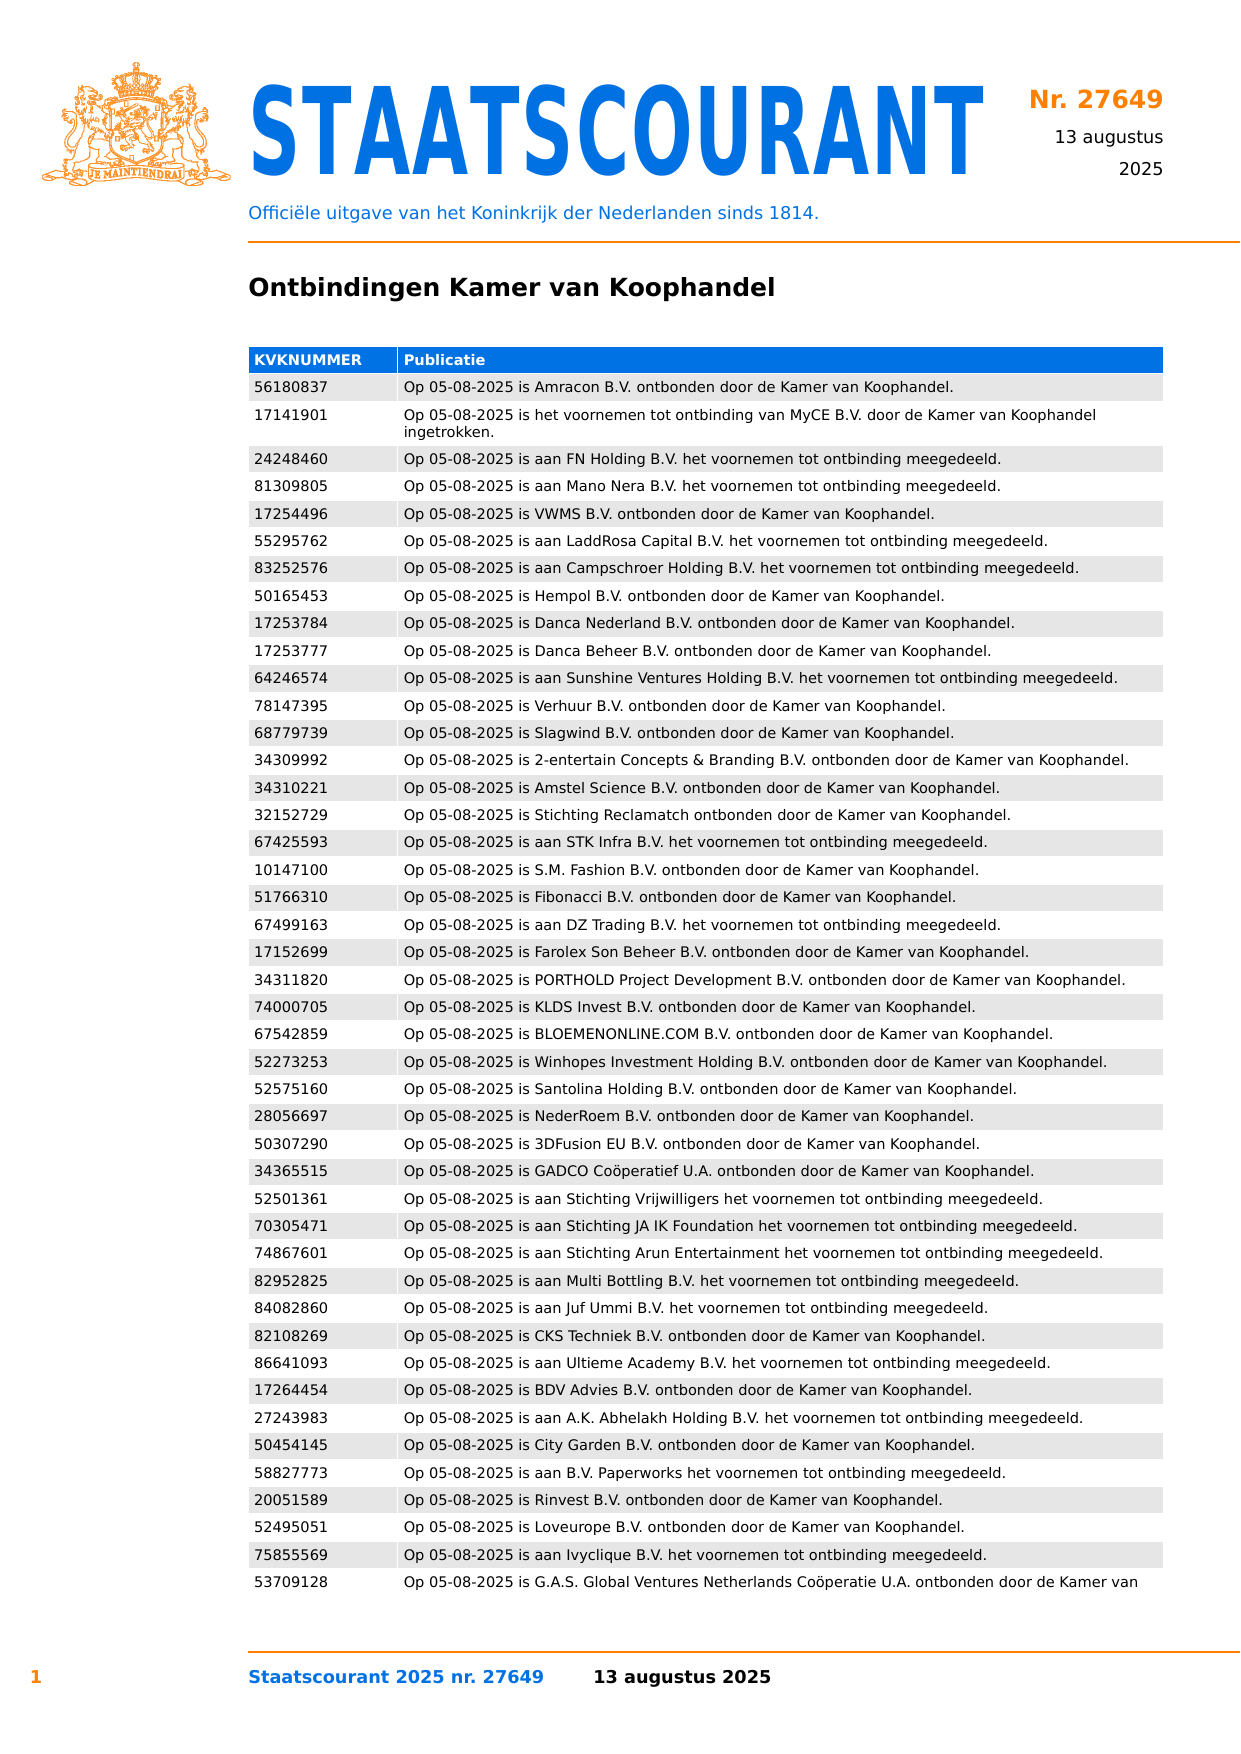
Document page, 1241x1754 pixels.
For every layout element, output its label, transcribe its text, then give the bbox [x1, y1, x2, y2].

table_cell 34310221 [249, 775, 397, 801]
table_cell 51766310 [249, 885, 397, 911]
table_cell 56180837 [249, 374, 397, 401]
picture [41, 62, 231, 186]
table_cell 58827773 [249, 1460, 397, 1486]
table_cell Op 05-08-2025 is KLDS Invest B.V. ontbonden door de Kamer van Koophandel. [398, 994, 1163, 1020]
table_cell 86641093 [249, 1350, 397, 1377]
table_cell Op 05-08-2025 is Fibonacci B.V. ontbonden door de Kamer van Koophandel. [398, 885, 1163, 911]
table_cell Op 05-08-2025 is aan Campschroer Holding B.V. het voornemen tot ontbinding meegedeeld. [398, 556, 1163, 582]
table_cell 20051589 [249, 1487, 397, 1513]
table_cell Op 05-08-2025 is Amracon B.V. ontbonden door de Kamer van Koophandel. [398, 374, 1163, 401]
table_cell Op 05-08-2025 is GADCO Coöperatief U.A. ontbonden door de Kamer van Koophandel. [398, 1159, 1163, 1185]
table_cell 17254496 [249, 501, 397, 527]
table_cell Op 05-08-2025 is aan DZ Trading B.V. het voornemen tot ontbinding meegedeeld. [398, 912, 1163, 938]
table_cell 82108269 [249, 1323, 397, 1349]
table_cell 10147100 [249, 857, 397, 883]
table_cell 68779739 [249, 720, 397, 746]
table_cell Op 05-08-2025 is PORTHOLD Project Development B.V. ontbonden door de Kamer van Koophandel. [398, 967, 1163, 993]
table_cell 17253777 [249, 638, 397, 664]
table_cell 17253784 [249, 611, 397, 637]
table_header Publicatie [398, 347, 1163, 373]
table_cell 53709128 [249, 1569, 397, 1596]
table_cell 2025 [998, 153, 1240, 203]
table_cell Op 05-08-2025 is City Garden B.V. ontbonden door de Kamer van Koophandel. [398, 1433, 1163, 1459]
table_header KVKNUMMER [249, 347, 397, 373]
table_cell Op 05-08-2025 is Amstel Science B.V. ontbonden door de Kamer van Koophandel. [398, 775, 1163, 801]
table_cell Op 05-08-2025 is CKS Techniek B.V. ontbonden door de Kamer van Koophandel. [398, 1323, 1163, 1349]
table_cell Op 05-08-2025 is Danca Nederland B.V. ontbonden door de Kamer van Koophandel. [398, 611, 1163, 637]
table_cell 75855569 [249, 1542, 397, 1568]
table_cell 34309992 [249, 748, 397, 774]
table_cell 52501361 [249, 1186, 397, 1212]
table_cell Op 05-08-2025 is VWMS B.V. ontbonden door de Kamer van Koophandel. [398, 501, 1163, 527]
table_cell Op 05-08-2025 is aan Sunshine Ventures Holding B.V. het voornemen tot ontbinding meegedeeld. [398, 665, 1163, 692]
table_cell Op 05-08-2025 is aan Ultieme Academy B.V. het voornemen tot ontbinding meegedeeld. [398, 1350, 1163, 1377]
table_cell 74000705 [249, 994, 397, 1020]
table_cell 50454145 [249, 1433, 397, 1459]
table_cell Op 05-08-2025 is aan Stichting Vrijwilligers het voornemen tot ontbinding meegedeeld. [398, 1186, 1163, 1212]
table_cell Op 05-08-2025 is aan Multi Bottling B.V. het voornemen tot ontbinding meegedeeld. [398, 1268, 1163, 1294]
table_cell Op 05-08-2025 is Verhuur B.V. ontbonden door de Kamer van Koophandel. [398, 693, 1163, 719]
table_cell 34311820 [249, 967, 397, 993]
table_cell Op 05-08-2025 is Danca Beheer B.V. ontbonden door de Kamer van Koophandel. [398, 638, 1163, 664]
table_header [25, 62, 248, 241]
table_cell Op 05-08-2025 is aan Stichting JA IK Foundation het voornemen tot ontbinding meegedeeld. [398, 1213, 1163, 1239]
table_cell 52575160 [249, 1076, 397, 1103]
table_cell Op 05-08-2025 is aan Stichting Arun Entertainment het voornemen tot ontbinding meegedeeld. [398, 1241, 1163, 1267]
table_cell 52273253 [249, 1049, 397, 1075]
table_cell Op 05-08-2025 is BDV Advies B.V. ontbonden door de Kamer van Koophandel. [398, 1378, 1163, 1404]
table_cell 17264454 [249, 1378, 397, 1404]
table_cell Op 05-08-2025 is aan LaddRosa Capital B.V. het voornemen tot ontbinding meegedeeld. [398, 528, 1163, 555]
table_cell 52495051 [249, 1515, 397, 1541]
table_header Nr. 27649 [998, 62, 1240, 121]
table_cell Op 05-08-2025 is Slagwind B.V. ontbonden door de Kamer van Koophandel. [398, 720, 1163, 746]
table_cell 74867601 [249, 1241, 397, 1267]
table_cell 17141901 [249, 402, 397, 445]
table_cell Op 05-08-2025 is 3DFusion EU B.V. ontbonden door de Kamer van Koophandel. [398, 1131, 1163, 1157]
table_cell Op 05-08-2025 is G.A.S. Global Ventures Netherlands Coöperatie U.A. ontbonden door de Kamer van [398, 1569, 1163, 1596]
table_cell Op 05-08-2025 is BLOEMENONLINE.COM B.V. ontbonden door de Kamer van Koophandel. [398, 1021, 1163, 1048]
table_cell Op 05-08-2025 is Rinvest B.V. ontbonden door de Kamer van Koophandel. [398, 1487, 1163, 1513]
table_cell Op 05-08-2025 is S.M. Fashion B.V. ontbonden door de Kamer van Koophandel. [398, 857, 1163, 883]
table_cell 78147395 [249, 693, 397, 719]
table_cell Op 05-08-2025 is aan Mano Nera B.V. het voornemen tot ontbinding meegedeeld. [398, 474, 1163, 500]
table_cell Op 05-08-2025 is NederRoem B.V. ontbonden door de Kamer van Koophandel. [398, 1104, 1163, 1130]
table_cell Op 05-08-2025 is Stichting Reclamatch ontbonden door de Kamer van Koophandel. [398, 802, 1163, 829]
table_cell Op 05-08-2025 is aan FN Holding B.V. het voornemen tot ontbinding meegedeeld. [398, 446, 1163, 472]
table_cell 67499163 [249, 912, 397, 938]
table_cell Op 05-08-2025 is Farolex Son Beheer B.V. ontbonden door de Kamer van Koophandel. [398, 939, 1163, 966]
table_cell 67425593 [249, 830, 397, 856]
subtitle Ontbindingen Kamer van Koophandel [248, 273, 1163, 302]
table_cell 32152729 [249, 802, 397, 829]
table_cell 24248460 [249, 446, 397, 472]
table_cell 83252576 [249, 556, 397, 582]
table_cell 50307290 [249, 1131, 397, 1157]
table_cell 84082860 [249, 1295, 397, 1322]
table_cell 82952825 [249, 1268, 397, 1294]
table_cell Op 05-08-2025 is Hempol B.V. ontbonden door de Kamer van Koophandel. [398, 583, 1163, 609]
table_header STAATSCOURANT [248, 62, 998, 203]
table_cell 64246574 [249, 665, 397, 692]
table_cell 13 augustus [998, 121, 1240, 153]
table_cell Op 05-08-2025 is aan Ivyclique B.V. het voornemen tot ontbinding meegedeeld. [398, 1542, 1163, 1568]
table_cell Op 05-08-2025 is Loveurope B.V. ontbonden door de Kamer van Koophandel. [398, 1515, 1163, 1541]
table_cell Op 05-08-2025 is Santolina Holding B.V. ontbonden door de Kamer van Koophandel. [398, 1076, 1163, 1103]
table_cell Op 05-08-2025 is aan B.V. Paperworks het voornemen tot ontbinding meegedeeld. [398, 1460, 1163, 1486]
table_cell Op 05-08-2025 is aan STK Infra B.V. het voornemen tot ontbinding meegedeeld. [398, 830, 1163, 856]
table_cell 28056697 [249, 1104, 397, 1130]
table_cell Op 05-08-2025 is aan Juf Ummi B.V. het voornemen tot ontbinding meegedeeld. [398, 1295, 1163, 1322]
table_cell Op 05-08-2025 is 2-entertain Concepts & Branding B.V. ontbonden door de Kamer van Koophandel. [398, 748, 1163, 774]
table_cell 70305471 [249, 1213, 397, 1239]
table_cell Op 05-08-2025 is Winhopes Investment Holding B.V. ontbonden door de Kamer van Koophandel. [398, 1049, 1163, 1075]
table_cell Op 05-08-2025 is aan A.K. Abhelakh Holding B.V. het voornemen tot ontbinding meegedeeld. [398, 1405, 1163, 1431]
table_cell 27243983 [249, 1405, 397, 1431]
table_cell Op 05-08-2025 is het voornemen tot ontbinding van MyCE B.V. door de Kamer van Koophandel ingetrokken. [398, 402, 1163, 445]
table_cell 17152699 [249, 939, 397, 966]
table_cell 34365515 [249, 1159, 397, 1185]
table_cell 50165453 [249, 583, 397, 609]
table_cell 67542859 [249, 1021, 397, 1048]
table_cell Officiële uitgave van het Koninkrijk der Nederlanden sinds 1814. [248, 203, 1240, 241]
table_cell 55295762 [249, 528, 397, 555]
table_cell 81309805 [249, 474, 397, 500]
